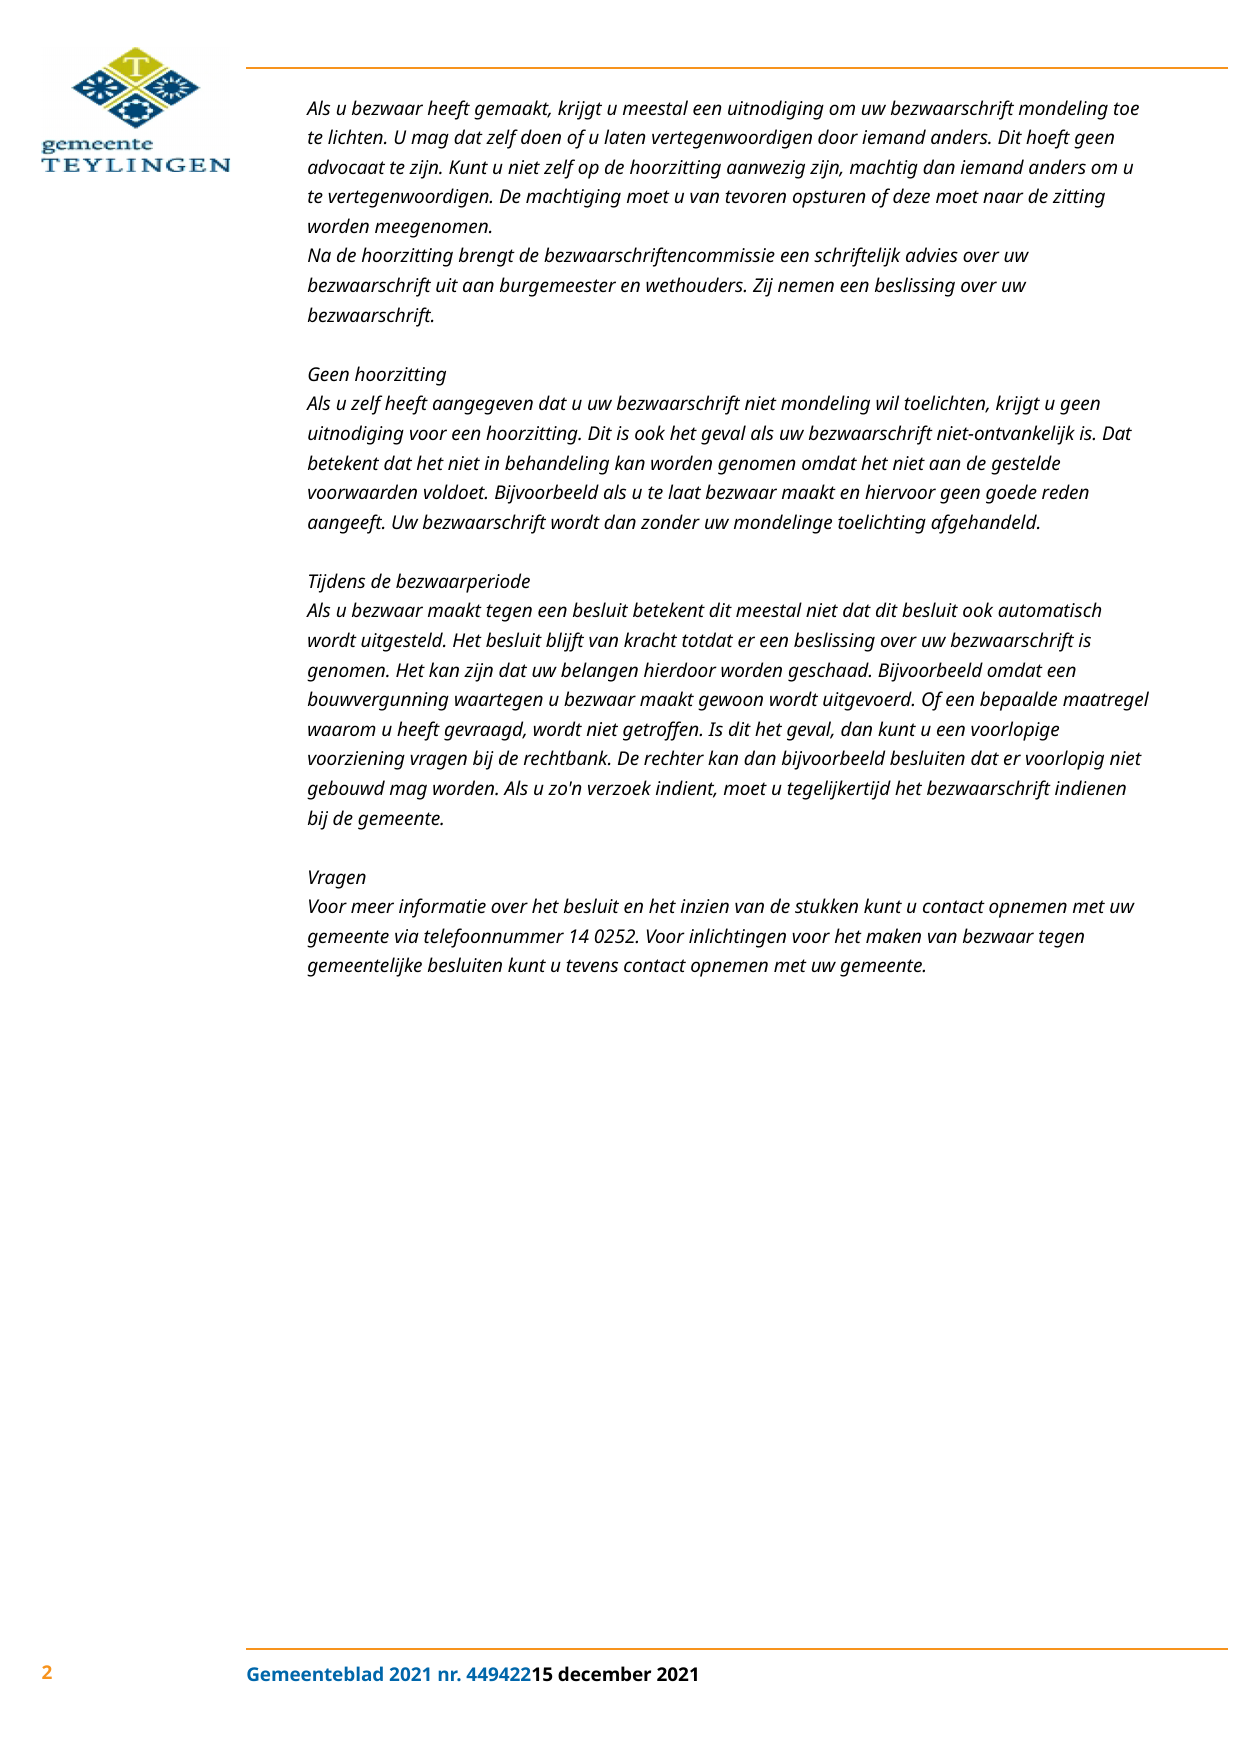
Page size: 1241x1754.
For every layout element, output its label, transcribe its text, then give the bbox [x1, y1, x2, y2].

list Tijdens de bezwaarperiode [248, 568, 1152, 594]
picture [41, 47, 231, 172]
list Geen hoorzitting [248, 361, 1152, 387]
list Voor meer informatie over het besluit en het inzien van de stukken kunt u contact opnemen met uw gemeente via telefoonnummer 14 0252. Voor inlichtingen voor het maken van bezwaar tegen gemeentelijke besluiten kunt u tevens contact opnemen met uw gemeente. [248, 893, 1152, 978]
list Als u zelf heeft aangegeven dat u uw bezwaarschrift niet mondeling wil toelichten, krijgt u geen uitnodiging voor een hoorzitting. Dit is ook het geval als uw bezwaarschrift niet-ontvankelijk is. Dat betekent dat het niet in behandeling kan worden genomen omdat het niet aan de gestelde voorwaarden voldoet. Bijvoorbeeld als u te laat bezwaar maakt en hiervoor geen goede reden aangeeft. Uw bezwaarschrift wordt dan zonder uw mondelinge toelichting afgehandeld. [248, 391, 1152, 535]
list Als u bezwaar heeft gemaakt, krijgt u meestal een uitnodiging om uw bezwaarschrift mondeling toe te lichten. U mag dat zelf doen of u laten vertegenwoordigen door iemand anders. Dit hoeft geen advocaat te zijn. Kunt u niet zelf op de hoorzitting aanwezig zijn, machtig dan iemand anders om u te vertegenwoordigen. De machtiging moet u van tevoren opsturen of deze moet naar de zitting worden meegenomen. [248, 95, 1152, 239]
list Als u bezwaar maakt tegen een besluit betekent dit meestal niet dat dit besluit ook automatisch wordt uitgesteld. Het besluit blijft van kracht totdat er een beslissing over uw bezwaarschrift is genomen. Het kan zijn dat uw belangen hierdoor worden geschaad. Bijvoorbeeld omdat een bouwvergunning waartegen u bezwaar maakt gewoon wordt uitgevoerd. Of een bepaalde maatregel waarom u heeft gevraagd, wordt niet getroffen. Is dit het geval, dan kunt u een voorlopige voorziening vragen bij de rechtbank. De rechter kan dan bijvoorbeeld besluiten dat er voorlopig niet gebouwd mag worden. Als u zo'n verzoek indient, moet u tegelijkertijd het bezwaarschrift indienen bij de gemeente. [248, 598, 1152, 831]
list Vragen [248, 864, 1152, 890]
list Na de hoorzitting brengt de bezwaarschriftencommissie een schriftelijk advies over uw bezwaarschrift uit aan burgemeester en wethouders. Zij nemen een beslissing over uw bezwaarschrift. [248, 243, 1152, 328]
